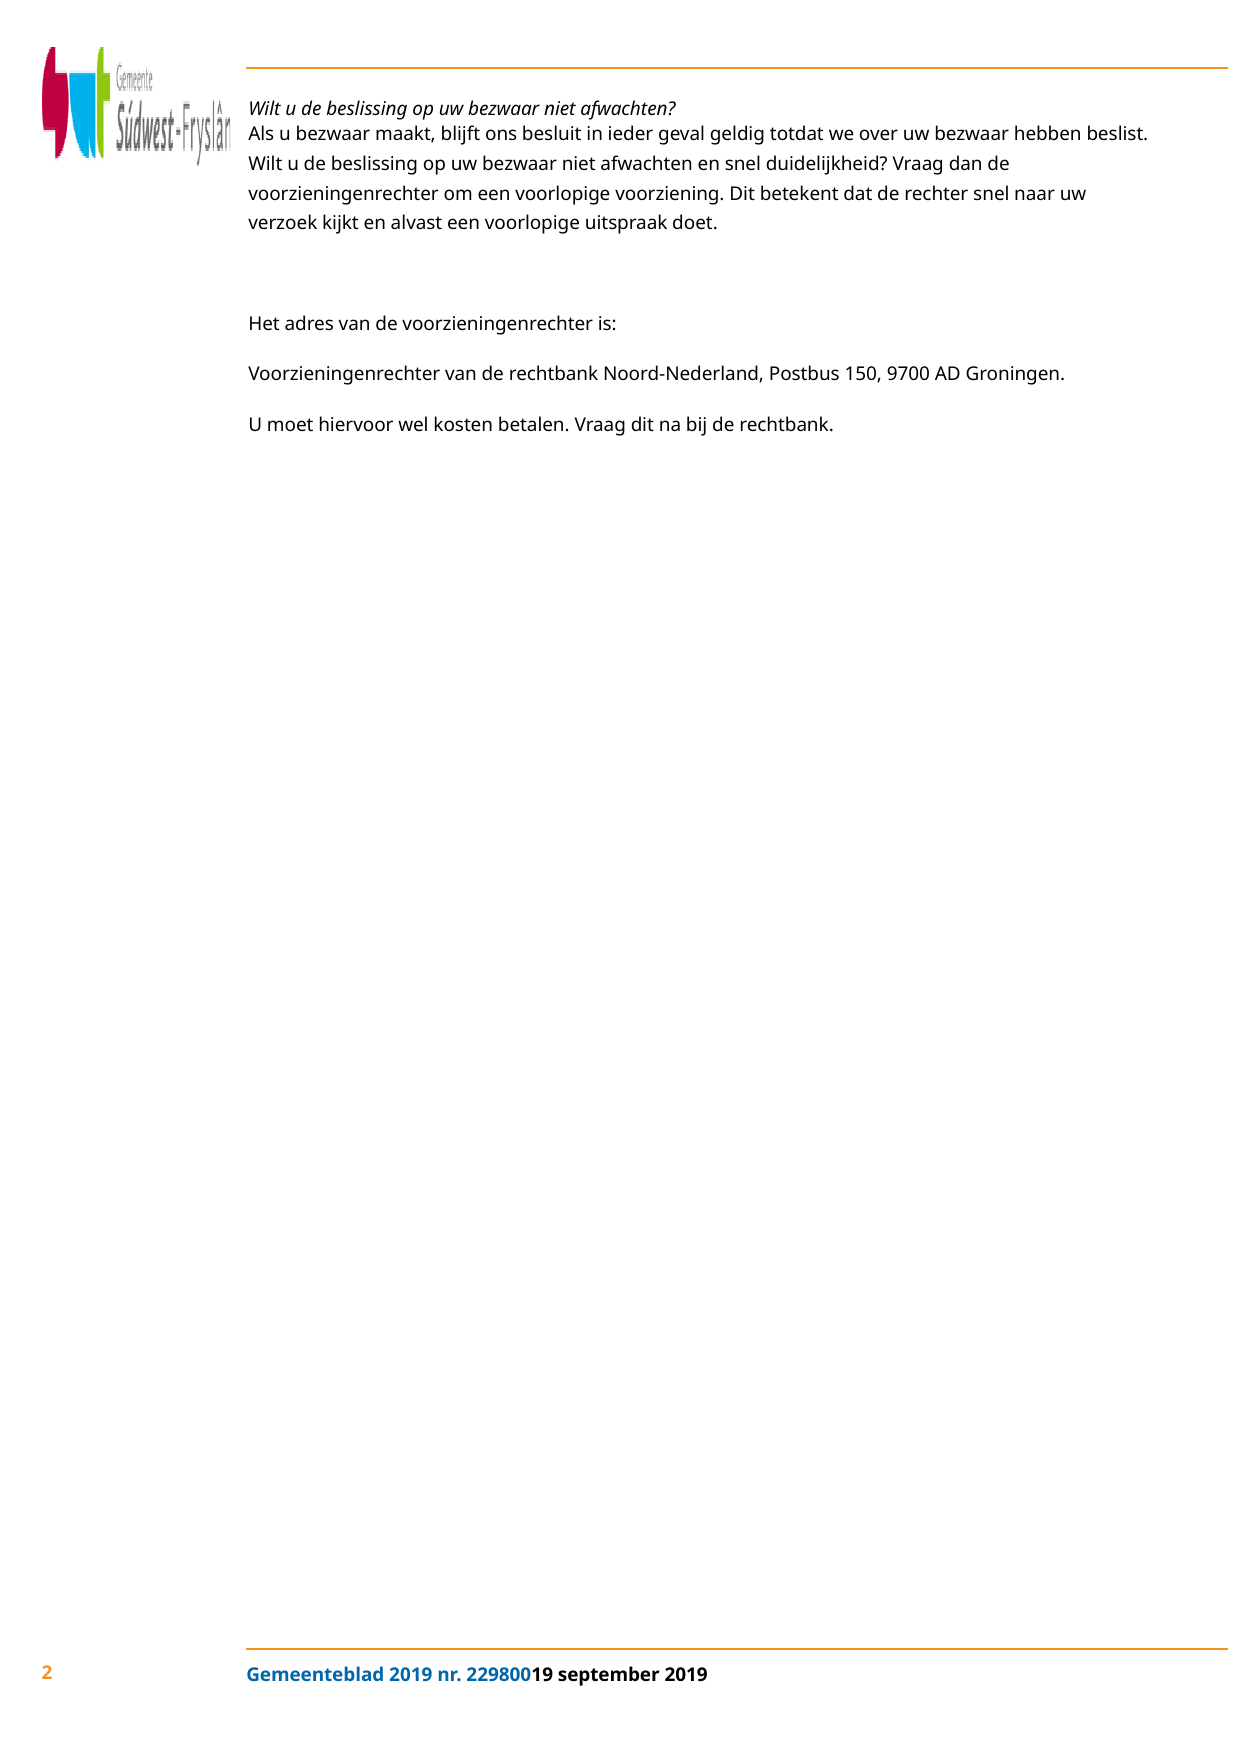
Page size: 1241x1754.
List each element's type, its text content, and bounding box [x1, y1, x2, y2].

text Als u bezwaar maakt, blijft ons besluit in ieder geval geldig totdat we over uw bezwaar hebben beslist. Wilt u de beslissing op uw bezwaar niet afwachten en snel duidelijkheid? Vraag dan de voorzieningenrechter om een voorlopige voorziening. Dit betekent dat de rechter snel naar uw verzoek kijkt en alvast een voorlopige uitspraak doet. [248, 121, 1152, 235]
text Wilt u de beslissing op uw bezwaar niet afwachten? [248, 95, 1152, 121]
picture [41, 47, 231, 172]
text U moet hiervoor wel kosten betalen. Vraag dit na bij de rechtbank. [248, 411, 1152, 437]
text Het adres van de voorzieningenrechter is: [248, 310, 1152, 336]
text Voorzieningenrechter van de rechtbank Noord-Nederland, Postbus 150, 9700 AD Groningen. [248, 361, 1152, 386]
